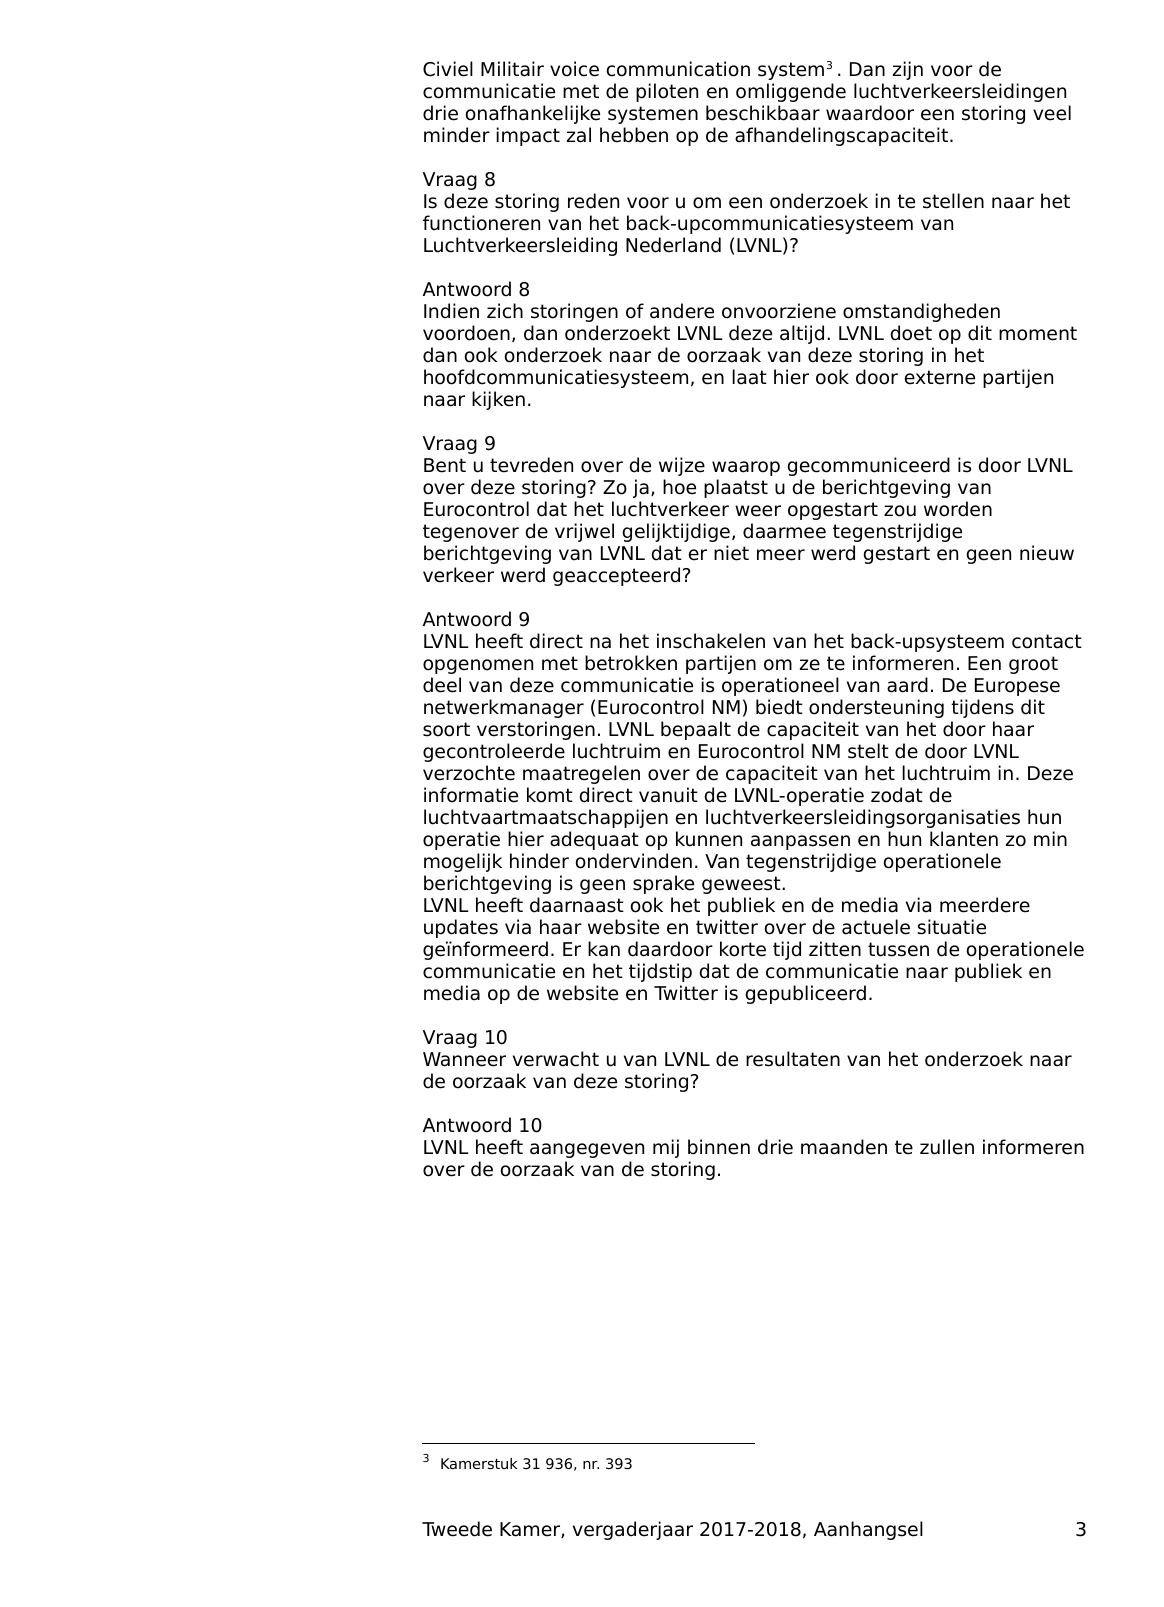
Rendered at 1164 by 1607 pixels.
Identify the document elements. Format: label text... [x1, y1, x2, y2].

text Vraag 8 [422, 169, 1087, 191]
text Antwoord 9 [422, 609, 1087, 631]
text LVNL heeft daarnaast ook het publiek en de media via meerdere updates via haar website en twitter over de actuele situatie geïnformeerd. Er kan daardoor korte tijd zitten tussen de operationele communicatie en het tijdstip dat de communicatie naar publiek en media op de website en Twitter is gepubliceerd. [422, 895, 1087, 1005]
text LVNL heeft direct na het inschakelen van het back-upsysteem contact opgenomen met betrokken partijen om ze te informeren. Een groot deel van deze communicatie is operationeel van aard. De Europese netwerkmanager (Eurocontrol NM) biedt ondersteuning tijdens dit soort verstoringen. LVNL bepaalt de capaciteit van het door haar gecontroleerde luchtruim en Eurocontrol NM stelt de door LVNL verzochte maatregelen over de capaciteit van het luchtruim in. Deze informatie komt direct vanuit de LVNL-operatie zodat de luchtvaartmaatschappijen en luchtverkeersleidingsorganisaties hun operatie hier adequaat op kunnen aanpassen en hun klanten zo min mogelijk hinder ondervinden. Van tegenstrijdige operationele berichtgeving is geen sprake geweest. [422, 631, 1087, 895]
text Civiel Militair voice communication system. Dan zijn voor de communicatie met de piloten en omliggende luchtverkeersleidingen drie onafhankelijke systemen beschikbaar waardoor een storing veel minder impact zal hebben op de afhandelingscapaciteit. [422, 59, 1087, 147]
text Vraag 9 [422, 433, 1087, 455]
text Kamerstuk 31 936, nr. 393 [422, 1452, 1087, 1474]
text Antwoord 8 [422, 279, 1087, 301]
text Is deze storing reden voor u om een onderzoek in te stellen naar het functioneren van het back-upcommunicatiesysteem van Luchtverkeersleiding Nederland (LVNL)? [422, 191, 1087, 257]
text Vraag 10 [422, 1027, 1087, 1049]
text Indien zich storingen of andere onvoorziene omstandigheden voordoen, dan onderzoekt LVNL deze altijd. LVNL doet op dit moment dan ook onderzoek naar de oorzaak van deze storing in het hoofdcommunicatiesysteem, en laat hier ook door externe partijen naar kijken. [422, 301, 1087, 411]
text LVNL heeft aangegeven mij binnen drie maanden te zullen informeren over de oorzaak van de storing. [422, 1137, 1087, 1181]
text Bent u tevreden over de wijze waarop gecommuniceerd is door LVNL over deze storing? Zo ja, hoe plaatst u de berichtgeving van Eurocontrol dat het luchtverkeer weer opgestart zou worden tegenover de vrijwel gelijktijdige, daarmee tegenstrijdige berichtgeving van LVNL dat er niet meer werd gestart en geen nieuw verkeer werd geaccepteerd? [422, 455, 1087, 587]
text Antwoord 10 [422, 1115, 1087, 1137]
text Wanneer verwacht u van LVNL de resultaten van het onderzoek naar de oorzaak van deze storing? [422, 1049, 1087, 1093]
